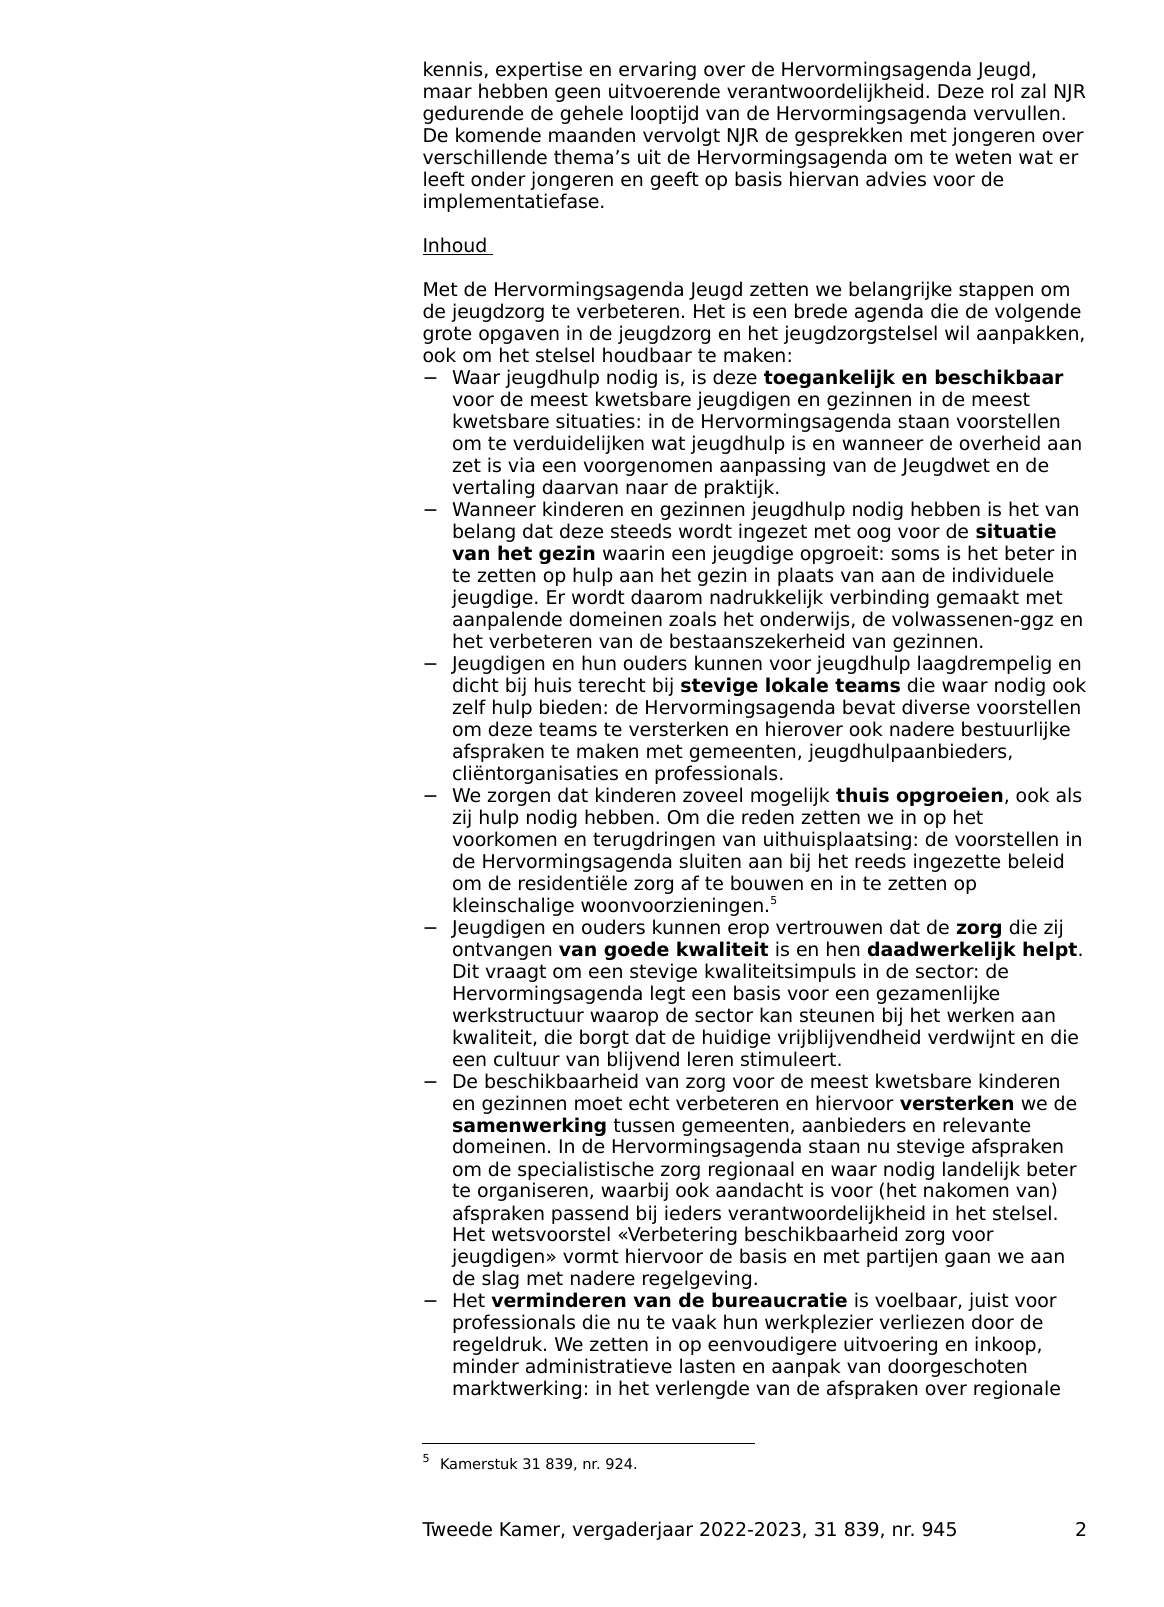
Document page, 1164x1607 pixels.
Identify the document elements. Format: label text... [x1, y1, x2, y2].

text kennis, expertise en ervaring over de Hervormingsagenda Jeugd, maar hebben geen uitvoerende verantwoordelijkheid. Deze rol zal NJR gedurende de gehele looptijd van de Hervormingsagenda vervullen. De komende maanden vervolgt NJR de gesprekken met jongeren over verschillende thema’s uit de Hervormingsagenda om te weten wat er leeft onder jongeren en geeft op basis hiervan advies voor de implementatiefase. [422, 59, 1087, 213]
text − Waar jeugdhulp nodig is, is deze toegankelijk en beschikbaar voor de meest kwetsbare jeugdigen en gezinnen in de meest kwetsbare situaties: in de Hervormingsagenda staan voorstellen om te verduidelijken wat jeugdhulp is en wanneer de overheid aan zet is via een voorgenomen aanpassing van de Jeugdwet en de vertaling daarvan naar de praktijk. [422, 367, 1087, 499]
text − Wanneer kinderen en gezinnen jeugdhulp nodig hebben is het van belang dat deze steeds wordt ingezet met oog voor de situatie van het gezin waarin een jeugdige opgroeit: soms is het beter in te zetten op hulp aan het gezin in plaats van aan de individuele jeugdige. Er wordt daarom nadrukkelijk verbinding gemaakt met aanpalende domeinen zoals het onderwijs, de volwassenen-ggz en het verbeteren van de bestaanszekerheid van gezinnen. [422, 499, 1087, 653]
text Kamerstuk 31 839, nr. 924. [422, 1452, 1087, 1474]
text − Jeugdigen en ouders kunnen erop vertrouwen dat de zorg die zij ontvangen van goede kwaliteit is en hen daadwerkelijk helpt. Dit vraagt om een stevige kwaliteitsimpuls in de sector: de Hervormingsagenda legt een basis voor een gezamenlijke werkstructuur waarop de sector kan steunen bij het werken aan kwaliteit, die borgt dat de huidige vrijblijvendheid verdwijnt en die een cultuur van blijvend leren stimuleert. [422, 917, 1087, 1071]
text − De beschikbaarheid van zorg voor de meest kwetsbare kinderen en gezinnen moet echt verbeteren en hiervoor versterken we de samenwerking tussen gemeenten, aanbieders en relevante domeinen. In de Hervormingsagenda staan nu stevige afspraken om de specialistische zorg regionaal en waar nodig landelijk beter te organiseren, waarbij ook aandacht is voor (het nakomen van) afspraken passend bij ieders verantwoordelijkheid in het stelsel. Het wetsvoorstel «Verbetering beschikbaarheid zorg voor jeugdigen» vormt hiervoor de basis en met partijen gaan we aan de slag met nadere regelgeving. [422, 1071, 1087, 1290]
text − We zorgen dat kinderen zoveel mogelijk thuis opgroeien, ook als zij hulp nodig hebben. Om die reden zetten we in op het voorkomen en terugdringen van uithuisplaatsing: de voorstellen in de Hervormingsagenda sluiten aan bij het reeds ingezette beleid om de residentiële zorg af te bouwen en in te zetten op kleinschalige woonvoorzieningen. [422, 785, 1087, 917]
text − Het verminderen van de bureaucratie is voelbaar, juist voor professionals die nu te vaak hun werkplezier verliezen door de regeldruk. We zetten in op eenvoudigere uitvoering en inkoop, minder administratieve lasten en aanpak van doorgeschoten marktwerking: in het verlengde van de afspraken over regionale [422, 1290, 1087, 1400]
text − Jeugdigen en hun ouders kunnen voor jeugdhulp laagdrempelig en dicht bij huis terecht bij stevige lokale teams die waar nodig ook zelf hulp bieden: de Hervormingsagenda bevat diverse voorstellen om deze teams te versterken en hierover ook nadere bestuurlijke afspraken te maken met gemeenten, jeugdhulpaanbieders, cliëntorganisaties en professionals. [422, 653, 1087, 785]
text Met de Hervormingsagenda Jeugd zetten we belangrijke stappen om de jeugdzorg te verbeteren. Het is een brede agenda die de volgende grote opgaven in de jeugdzorg en het jeugdzorgstelsel wil aanpakken, ook om het stelsel houdbaar te maken: [422, 279, 1087, 367]
subtitle Inhoud [422, 235, 1087, 257]
